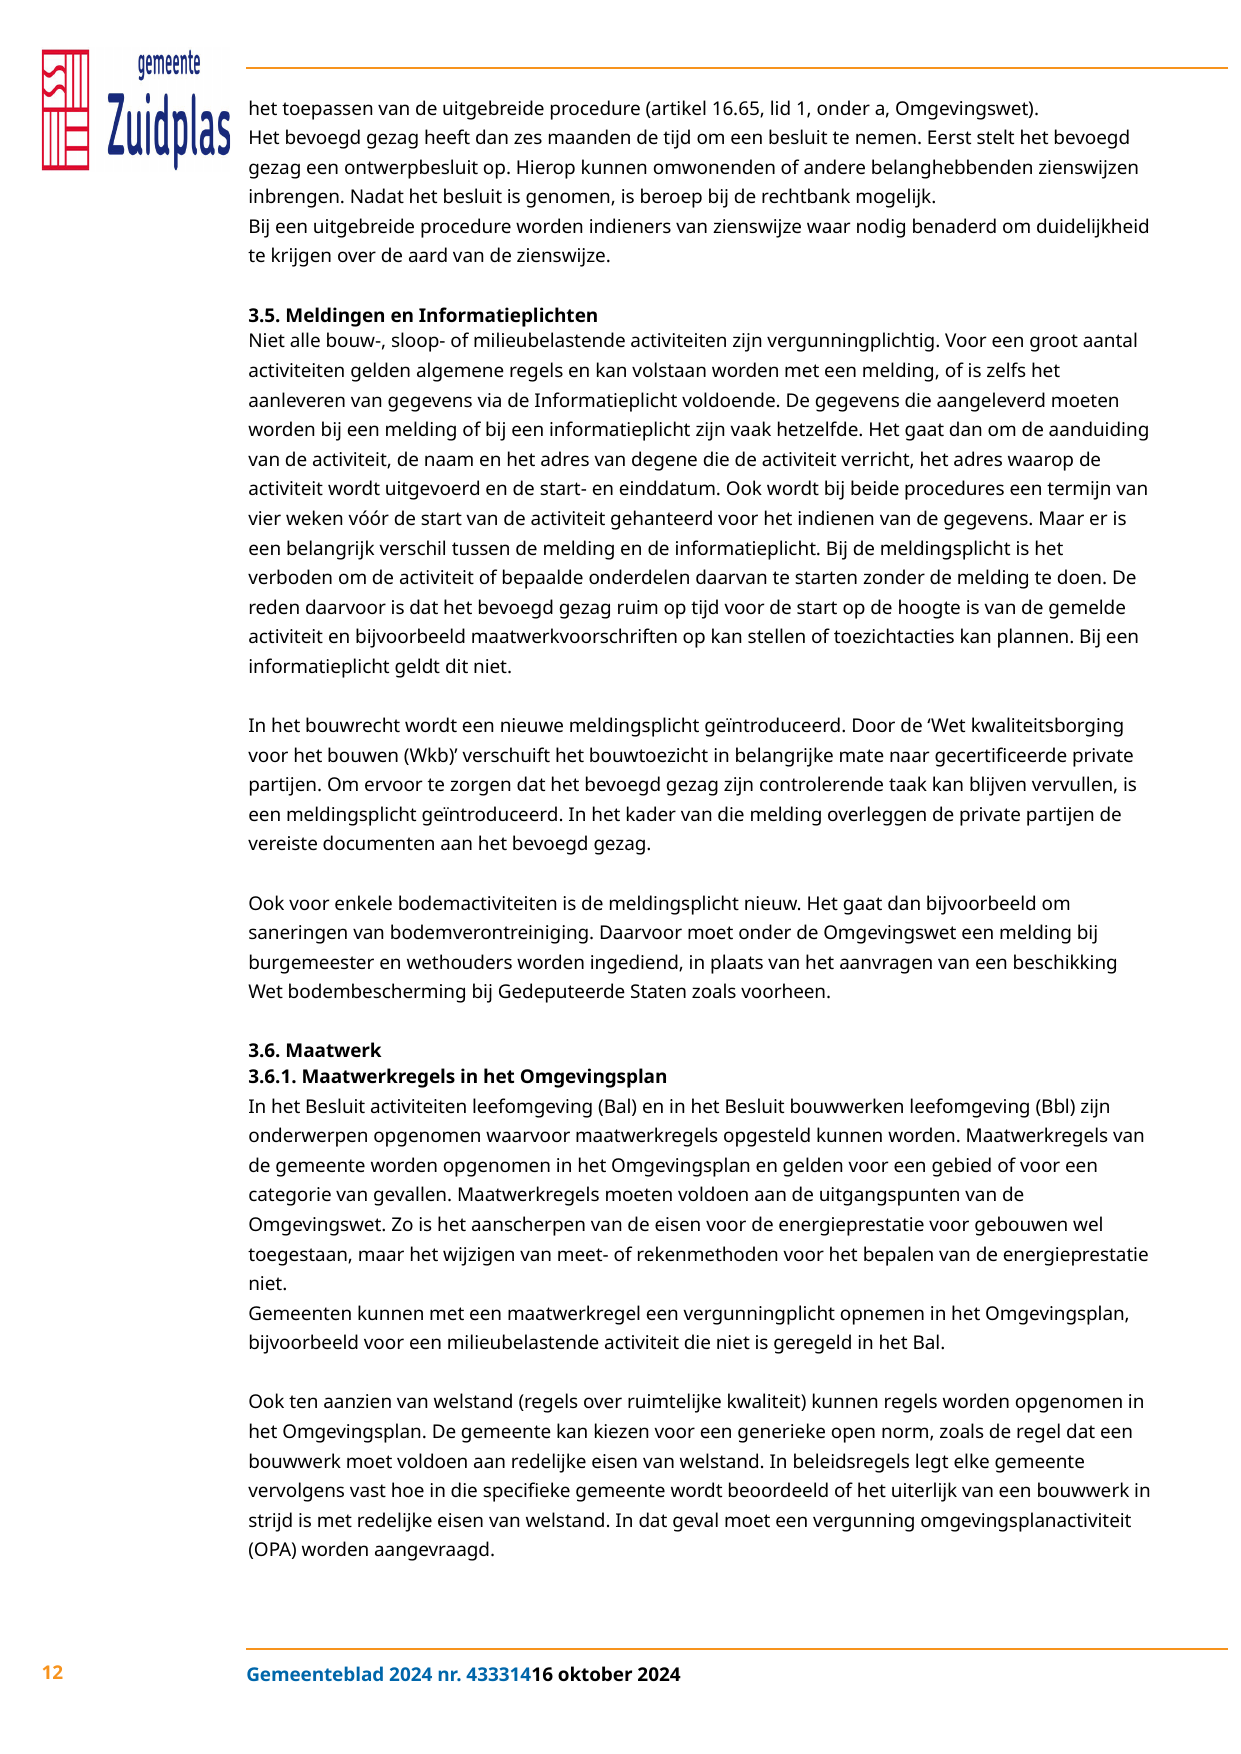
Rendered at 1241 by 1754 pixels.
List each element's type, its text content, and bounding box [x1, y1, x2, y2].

text Ook voor enkele bodemactiviteiten is de meldingsplicht nieuw. Het gaat dan bijvoorbeeld om saneringen van bodemverontreiniging. Daarvoor moet onder de Omgevingswet een melding bij burgemeester en wethouders worden ingediend, in plaats van het aanvragen van een beschikking Wet bodembescherming bij Gedeputeerde Staten zoals voorheen. [248, 890, 1152, 1004]
text 3.5. Meldingen en Informatieplichten [248, 302, 1152, 328]
text 3.6. Maatwerk [248, 1038, 1152, 1063]
text Het bevoegd gezag heeft dan zes maanden de tijd om een besluit te nemen. Eerst stelt het bevoegd gezag een ontwerpbesluit op. Hierop kunnen omwonenden of andere belanghebbenden zienswijzen inbrengen. Nadat het besluit is genomen, is beroep bij de rechtbank mogelijk. [248, 124, 1152, 209]
text 3.6.1. Maatwerkregels in het Omgevingsplan [248, 1063, 1152, 1089]
text Niet alle bouw-, sloop- of milieubelastende activiteiten zijn vergunningplichtig. Voor een groot aantal activiteiten gelden algemene regels en kan volstaan worden met een melding, of is zelfs het aanleveren van gegevens via de Informatieplicht voldoende. De gegevens die aangeleverd moeten worden bij een melding of bij een informatieplicht zijn vaak hetzelfde. Het gaat dan om de aanduiding van de activiteit, de naam en het adres van degene die de activiteit verricht, het adres waarop de activiteit wordt uitgevoerd en de start- en einddatum. Ook wordt bij beide procedures een termijn van vier weken vóór de start van de activiteit gehanteerd voor het indienen van de gegevens. Maar er is een belangrijk verschil tussen de melding en de informatieplicht. Bij de meldingsplicht is het verboden om de activiteit of bepaalde onderdelen daarvan te starten zonder de melding te doen. De reden daarvoor is dat het bevoegd gezag ruim op tijd voor de start op de hoogte is van de gemelde activiteit en bijvoorbeeld maatwerkvoorschriften op kan stellen of toezichtacties kan plannen. Bij een informatieplicht geldt dit niet. [248, 328, 1152, 679]
text Ook ten aanzien van welstand (regels over ruimtelijke kwaliteit) kunnen regels worden opgenomen in het Omgevingsplan. De gemeente kan kiezen voor een generieke open norm, zoals de regel dat een bouwwerk moet voldoen aan redelijke eisen van welstand. In beleidsregels legt elke gemeente vervolgens vast hoe in die specifieke gemeente wordt beoordeeld of het uiterlijk van een bouwwerk in strijd is met redelijke eisen van welstand. In dat geval moet een vergunning omgevingsplanactiviteit (OPA) worden aangevraagd. [248, 1389, 1152, 1562]
picture [41, 47, 231, 172]
text het toepassen van de uitgebreide procedure (artikel 16.65, lid 1, onder a, Omgevingswet). [248, 95, 1152, 121]
text Gemeenten kunnen met een maatwerkregel een vergunningplicht opnemen in het Omgevingsplan, bijvoorbeeld voor een milieubelastende activiteit die niet is geregeld in het Bal. [248, 1300, 1152, 1355]
text In het Besluit activiteiten leefomgeving (Bal) en in het Besluit bouwwerken leefomgeving (Bbl) zijn onderwerpen opgenomen waarvoor maatwerkregels opgesteld kunnen worden. Maatwerkregels van de gemeente worden opgenomen in het Omgevingsplan en gelden voor een gebied of voor een categorie van gevallen. Maatwerkregels moeten voldoen aan de uitgangspunten van de Omgevingswet. Zo is het aanscherpen van de eisen voor de energieprestatie voor gebouwen wel toegestaan, maar het wijzigen van meet- of rekenmethoden voor het bepalen van de energieprestatie niet. [248, 1093, 1152, 1296]
text In het bouwrecht wordt een nieuwe meldingsplicht geïntroduceerd. Door de ‘Wet kwaliteitsborging voor het bouwen (Wkb)’ verschuift het bouwtoezicht in belangrijke mate naar gecertificeerde private partijen. Om ervoor te zorgen dat het bevoegd gezag zijn controlerende taak kan blijven vervullen, is een meldingsplicht geïntroduceerd. In het kader van die melding overleggen de private partijen de vereiste documenten aan het bevoegd gezag. [248, 712, 1152, 856]
text Bij een uitgebreide procedure worden indieners van zienswijze waar nodig benaderd om duidelijkheid te krijgen over de aard van de zienswijze. [248, 213, 1152, 268]
